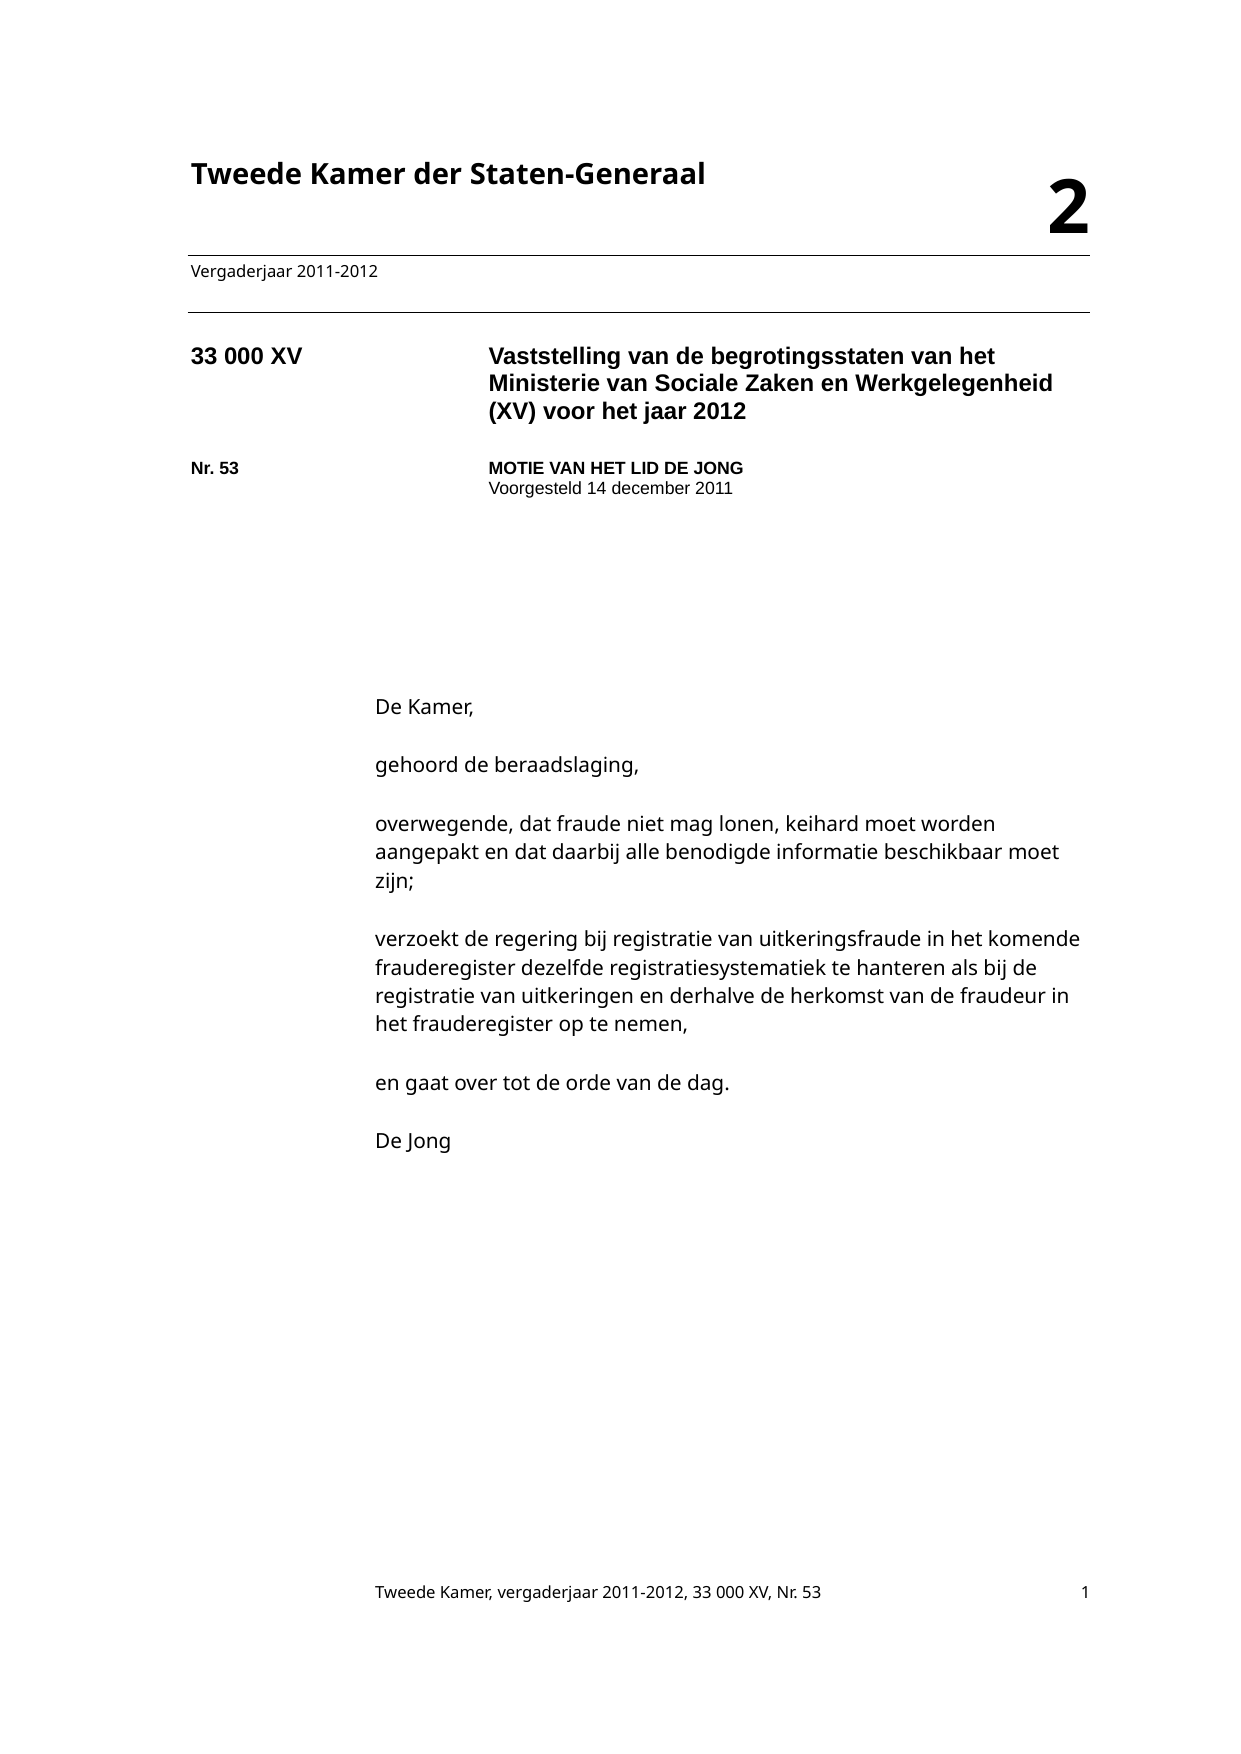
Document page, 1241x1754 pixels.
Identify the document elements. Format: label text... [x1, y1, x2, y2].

text De Jong [375, 1126, 1090, 1155]
table_cell 33 000 XV [188, 339, 485, 454]
table_header Tweede Kamer der Staten-Generaal [188, 150, 909, 255]
table_header 2 [910, 150, 1090, 255]
text De Kamer, [375, 692, 1090, 721]
table_cell [485, 313, 1090, 339]
table_cell Vaststelling van de begrotingsstaten van het Ministerie van Sociale Zaken en Werkgelegenheid (XV) voor het jaar 2012 [485, 339, 1090, 454]
text verzoekt de regering bij registratie van uitkeringsfraude in het komende frauderegister dezelfde registratiesystematiek te hanteren als bij de registratie van uitkeringen en derhalve de herkomst van de fraudeur in het frauderegister op te nemen, [375, 924, 1090, 1038]
table_cell [485, 256, 1090, 312]
text gehoord de beraadslaging, [375, 751, 1090, 779]
table_cell MOTIE VAN HET LID DE JONG Voorgesteld 14 december 2011 [485, 455, 1090, 573]
table_cell Vergaderjaar 2011-2012 [188, 256, 485, 312]
table_cell [188, 313, 485, 339]
table_cell Nr. 53 [188, 455, 485, 573]
text en gaat over tot de orde van de dag. [375, 1068, 1090, 1096]
text overwegende, dat fraude niet mag lonen, keihard moet worden aangepakt en dat daarbij alle benodigde informatie beschikbaar moet zijn; [375, 809, 1090, 894]
